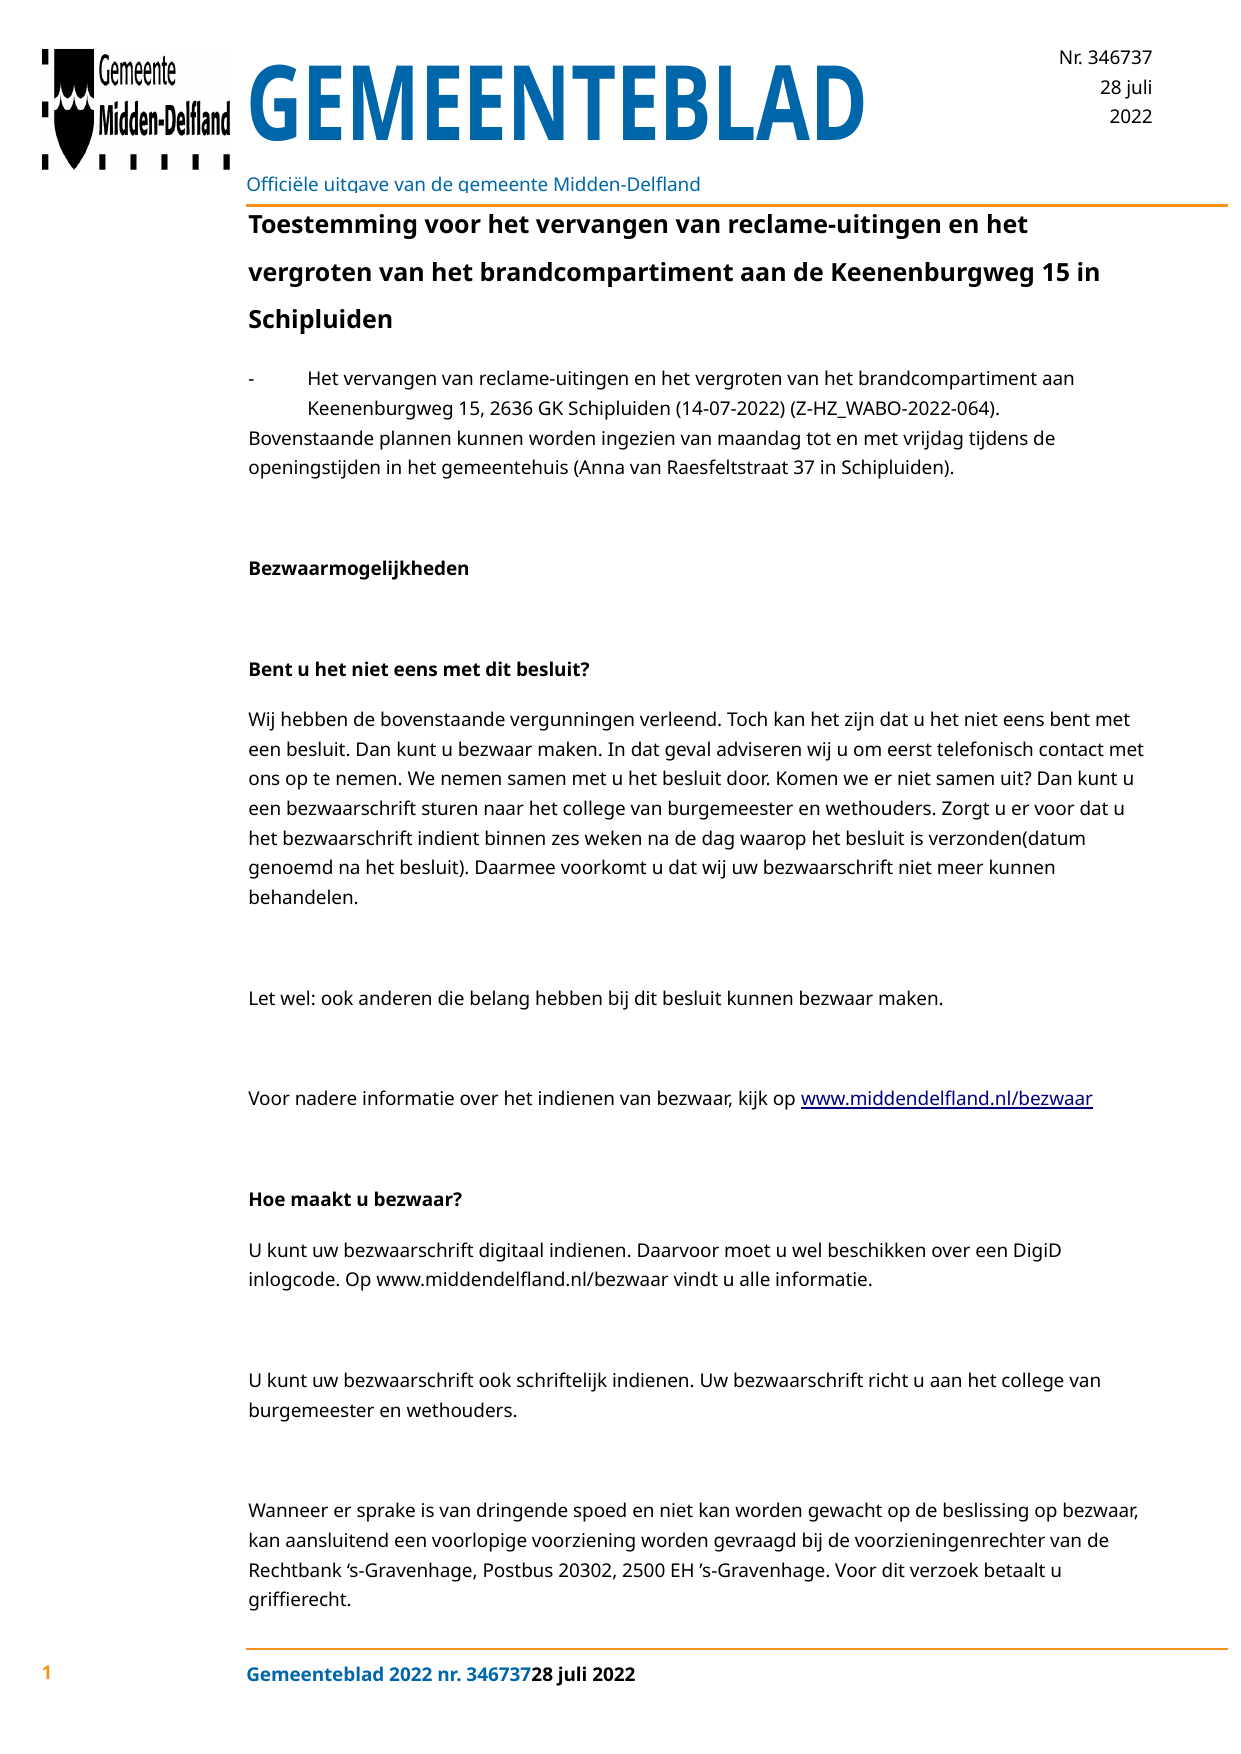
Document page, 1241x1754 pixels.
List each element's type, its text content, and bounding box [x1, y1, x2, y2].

text Voor nadere informatie over het indienen van bezwaar, kijk op www.middendelfland.nl/bezwaar [248, 1086, 1152, 1111]
text Wij hebben de bovenstaande vergunningen verleend. Toch kan het zijn dat u het niet eens bent met een besluit. Dan kunt u bezwaar maken. In dat geval adviseren wij u om eerst telefonisch contact met ons op te nemen. We nemen samen met u het besluit door. Komen we er niet samen uit? Dan kunt u een bezwaarschrift sturen naar het college van burgemeester en wethouders. Zorgt u er voor dat u het bezwaarschrift indient binnen zes weken na de dag waarop het besluit is verzonden(datum genoemd na het besluit). Daarmee voorkomt u dat wij uw bezwaarschrift niet meer kunnen behandelen. [248, 706, 1152, 909]
text Bovenstaande plannen kunnen worden ingezien van maandag tot en met vrijdag tijdens de openingstijden in het gemeentehuis (Anna van Raesfeltstraat 37 in Schipluiden). [248, 425, 1152, 480]
list Het vervangen van reclame-uitingen en het vergroten van het brandcompartiment aan Keenenburgweg 15, 2636 GK Schipluiden (14-07-2022) (Z-HZ_WABO-2022-064). [248, 366, 1152, 421]
text Let wel: ook anderen die belang hebben bij dit besluit kunnen bezwaar maken. [248, 985, 1152, 1010]
text Bezwaarmogelijkheden [248, 555, 1152, 581]
text U kunt uw bezwaarschrift digitaal indienen. Daarvoor moet u wel beschikken over een DigiD inlogcode. Op www.middendelfland.nl/bezwaar vindt u alle informatie. [248, 1237, 1152, 1292]
text Bent u het niet eens met dit besluit? [248, 656, 1152, 682]
text Toestemming voor het vervangen van reclame-uitingen en het vergroten van het brandcompartiment aan de Keenenburgweg 15 in Schipluiden [248, 207, 1152, 336]
picture [41, 47, 231, 172]
text Wanneer er sprake is van dringende spoed en niet kan worden gewacht op de beslissing op bezwaar, kan aansluitend een voorlopige voorziening worden gevraagd bij de voorzieningenrechter van de Rechtbank ‘s-Gravenhage, Postbus 20302, 2500 EH ’s-Gravenhage. Voor dit verzoek betaalt u griffierecht. [248, 1498, 1152, 1612]
text Hoe maakt u bezwaar? [248, 1186, 1152, 1212]
text U kunt uw bezwaarschrift ook schriftelijk indienen. Uw bezwaarschrift richt u aan het college van burgemeester en wethouders. [248, 1367, 1152, 1422]
